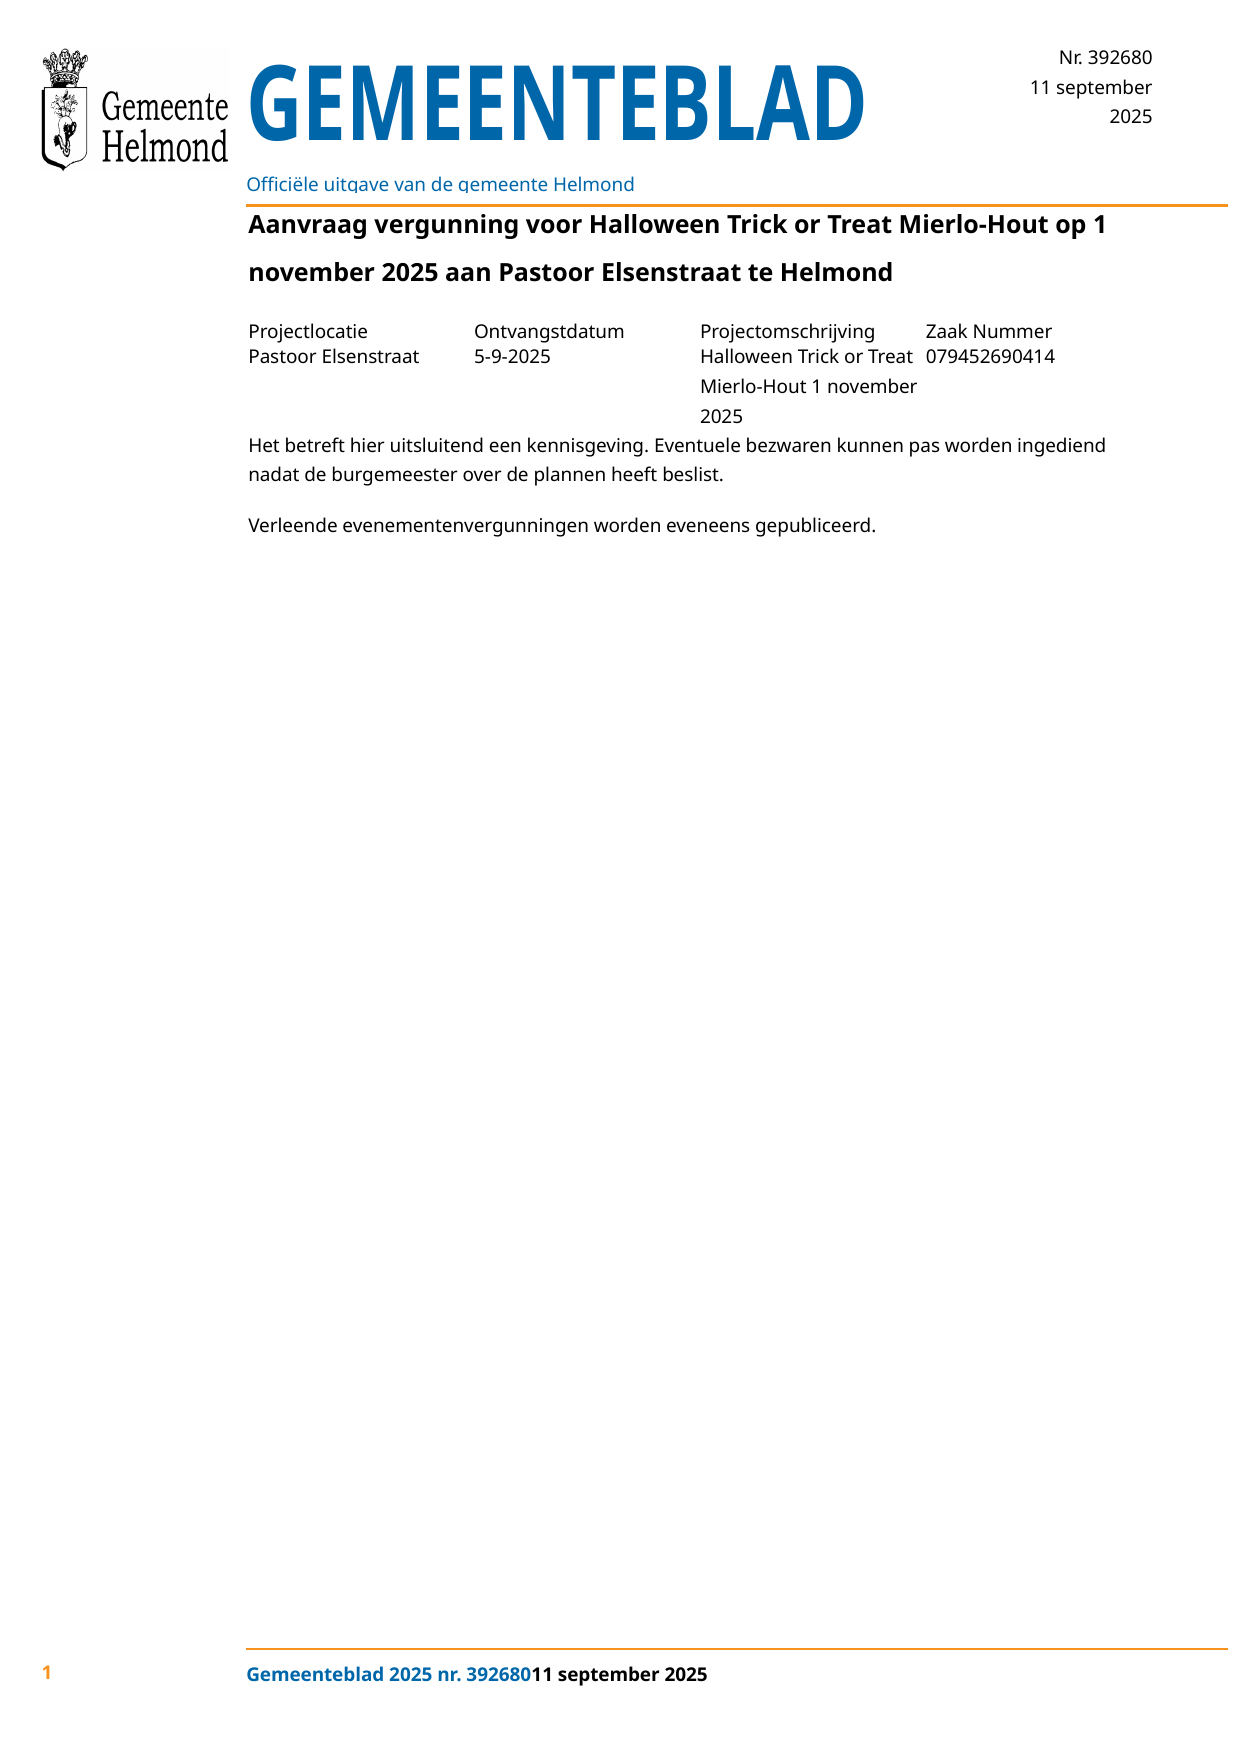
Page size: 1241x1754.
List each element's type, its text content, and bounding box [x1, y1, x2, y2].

table_cell Halloween Trick or Treat Mierlo-Hout 1 november 2025 [700, 344, 926, 429]
text Het betreft hier uitsluitend een kennisgeving. Eventuele bezwaren kunnen pas worden ingediend nadat de burgemeester over de plannen heeft beslist. [248, 432, 1152, 487]
picture [41, 47, 231, 172]
text Aanvraag vergunning voor Halloween Trick or Treat Mierlo-Hout op 1 november 2025 aan Pastoor Elsenstraat te Helmond [248, 207, 1152, 288]
table_header Zaak Nummer [926, 318, 1152, 344]
table_header Projectlocatie [248, 318, 474, 344]
table_cell Pastoor Elsenstraat [248, 344, 474, 429]
table_header Projectomschrijving [700, 318, 926, 344]
table_cell 079452690414 [926, 344, 1152, 429]
table_header Ontvangstdatum [474, 318, 700, 344]
text Verleende evenementenvergunningen worden eveneens gepubliceerd. [248, 512, 1152, 538]
table_cell 5-9-2025 [474, 344, 700, 429]
